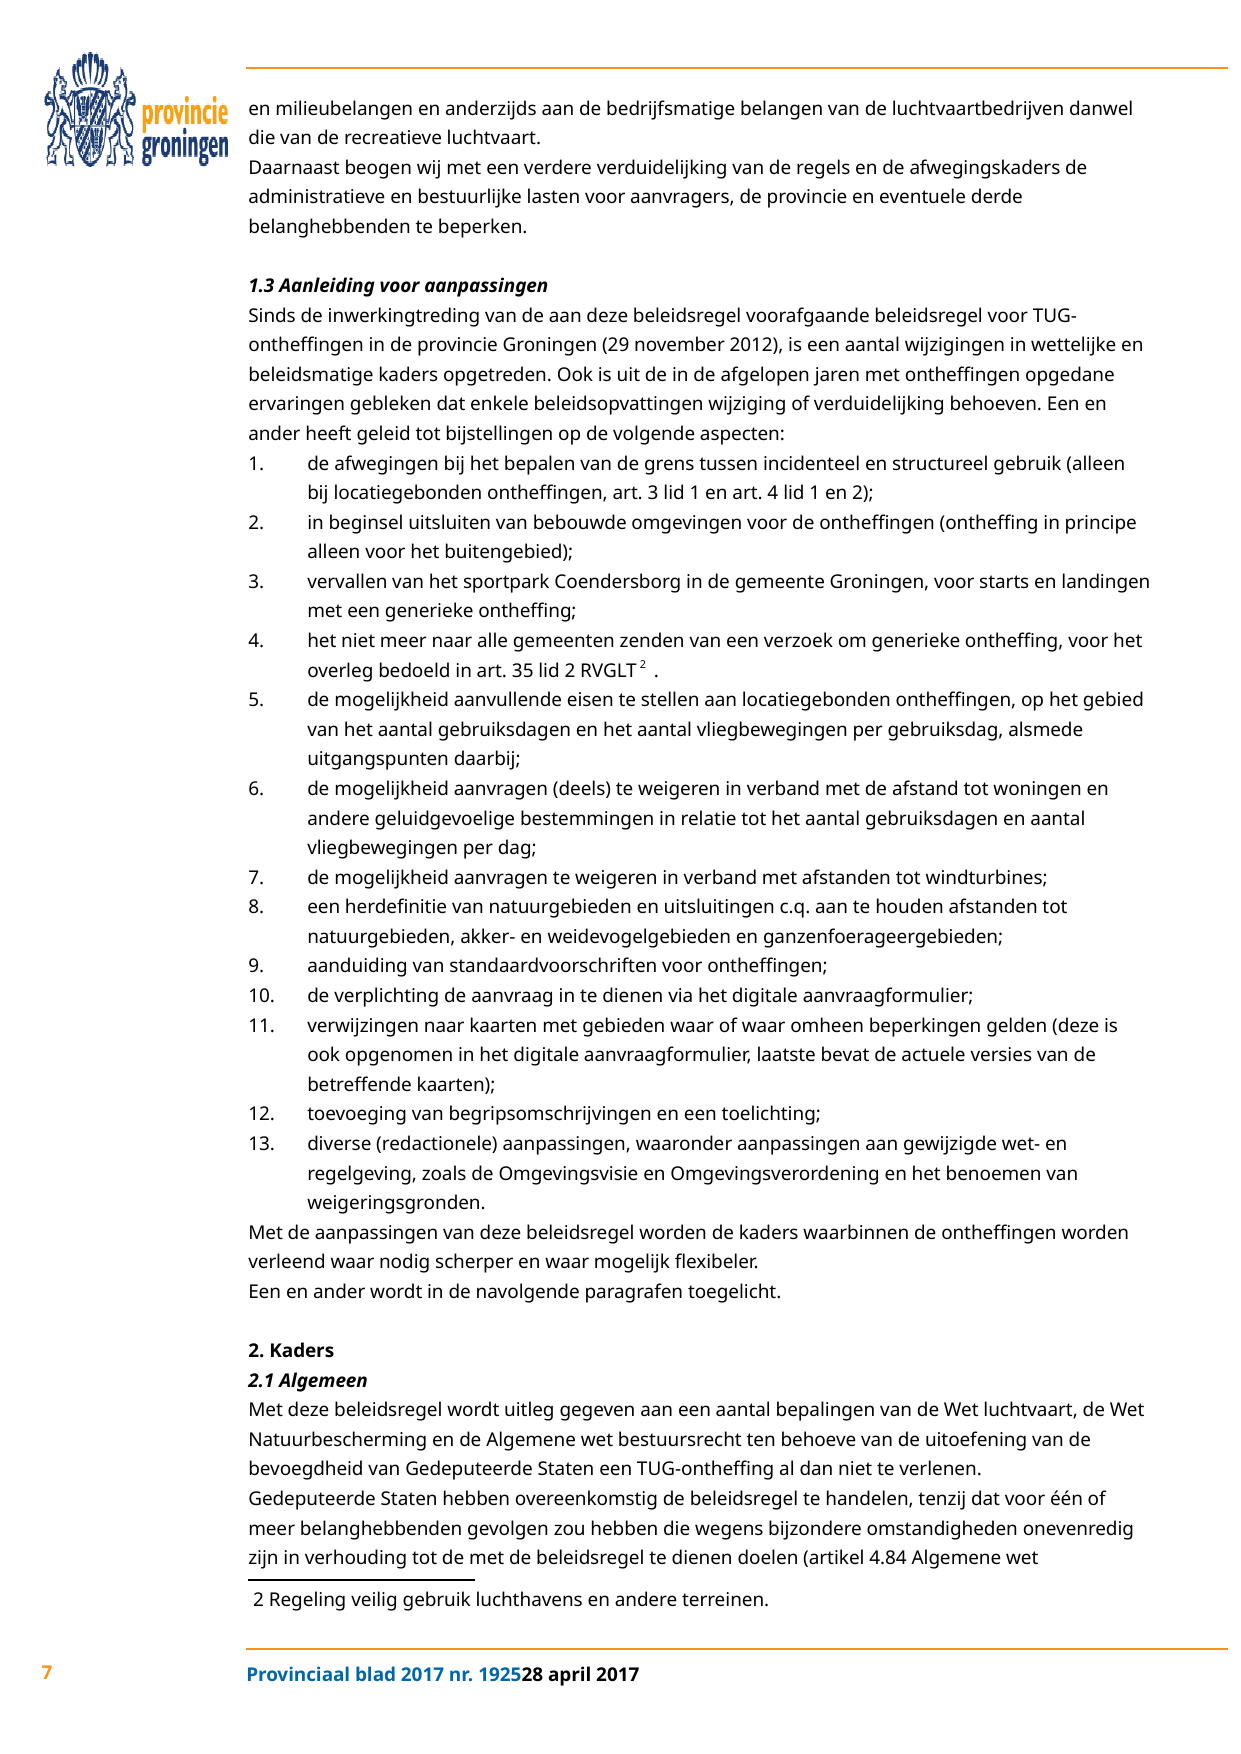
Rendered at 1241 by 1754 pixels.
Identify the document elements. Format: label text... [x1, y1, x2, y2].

list de mogelijkheid aanvragen (deels) te weigeren in verband met de afstand tot woningen en andere geluidgevoelige bestemmingen in relatie tot het aantal gebruiksdagen en aantal vliegbewegingen per dag; [248, 775, 1152, 860]
text Met deze beleidsregel wordt uitleg gegeven aan een aantal bepalingen van de Wet luchtvaart, de Wet Natuurbescherming en de Algemene wet bestuursrecht ten behoeve van de uitoefening van de bevoegdheid van Gedeputeerde Staten een TUG-ontheffing al dan niet te verlenen. [248, 1396, 1152, 1481]
list Regeling veilig gebruik luchthavens en andere terreinen. [248, 1586, 1152, 1612]
text Gedeputeerde Staten hebben overeenkomstig de beleidsregel te handelen, tenzij dat voor één of meer belanghebbenden gevolgen zou hebben die wegens bijzondere omstandigheden onevenredig zijn in verhouding tot de met de beleidsregel te dienen doelen (artikel 4.84 Algemene wet [248, 1485, 1152, 1570]
list verwijzingen naar kaarten met gebieden waar of waar omheen beperkingen gelden (deze is ook opgenomen in het digitale aanvraagformulier, laatste bevat de actuele versies van de betreffende kaarten); [248, 1012, 1152, 1097]
list de mogelijkheid aanvullende eisen te stellen aan locatiegebonden ontheffingen, op het gebied van het aantal gebruiksdagen en het aantal vliegbewegingen per gebruiksdag, alsmede uitgangspunten daarbij; [248, 686, 1152, 771]
picture [41, 47, 231, 172]
text 2. Kaders [248, 1337, 1152, 1363]
text 2.1 Algemeen [248, 1367, 1152, 1393]
list vervallen van het sportpark Coendersborg in de gemeente Groningen, voor starts en landingen met een generieke ontheffing; [248, 568, 1152, 623]
list toevoeging van begripsomschrijvingen en een toelichting; [248, 1101, 1152, 1126]
list de mogelijkheid aanvragen te weigeren in verband met afstanden tot windturbines; [248, 864, 1152, 890]
text Daarnaast beogen wij met een verdere verduidelijking van de regels en de afwegingskaders de administratieve en bestuurlijke lasten voor aanvragers, de provincie en eventuele derde belanghebbenden te beperken. [248, 154, 1152, 239]
list de verplichting de aanvraag in te dienen via het digitale aanvraagformulier; [248, 982, 1152, 1008]
list aanduiding van standaardvoorschriften voor ontheffingen; [248, 953, 1152, 978]
text 1.3 Aanleiding voor aanpassingen [248, 272, 1152, 298]
list het niet meer naar alle gemeenten zenden van een verzoek om generieke ontheffing, voor het overleg bedoeld in art. 35 lid 2 RVGLT . [248, 627, 1152, 683]
list in beginsel uitsluiten van bebouwde omgevingen voor de ontheffingen (ontheffing in principe alleen voor het buitengebied); [248, 509, 1152, 564]
text Met de aanpassingen van deze beleidsregel worden de kaders waarbinnen de ontheffingen worden verleend waar nodig scherper en waar mogelijk flexibeler. [248, 1219, 1152, 1274]
text Een en ander wordt in de navolgende paragrafen toegelicht. [248, 1278, 1152, 1304]
list diverse (redactionele) aanpassingen, waaronder aanpassingen aan gewijzigde wet- en regelgeving, zoals de Omgevingsvisie en Omgevingsverordening en het benoemen van weigeringsgronden. [248, 1130, 1152, 1215]
list een herdefinitie van natuurgebieden en uitsluitingen c.q. aan te houden afstanden tot natuurgebieden, akker- en weidevogelgebieden en ganzenfoerageergebieden; [248, 893, 1152, 949]
list de afwegingen bij het bepalen van de grens tussen incidenteel en structureel gebruik (alleen bij locatiegebonden ontheffingen, art. 3 lid 1 en art. 4 lid 1 en 2); [248, 450, 1152, 505]
text en milieubelangen en anderzijds aan de bedrijfsmatige belangen van de luchtvaartbedrijven danwel die van de recreatieve luchtvaart. [248, 95, 1152, 150]
text Sinds de inwerkingtreding van de aan deze beleidsregel voorafgaande beleidsregel voor TUG-ontheffingen in de provincie Groningen (29 november 2012), is een aantal wijzigingen in wettelijke en beleidsmatige kaders opgetreden. Ook is uit de in de afgelopen jaren met ontheffingen opgedane ervaringen gebleken dat enkele beleidsopvattingen wijziging of verduidelijking behoeven. Een en ander heeft geleid tot bijstellingen op de volgende aspecten: [248, 302, 1152, 446]
